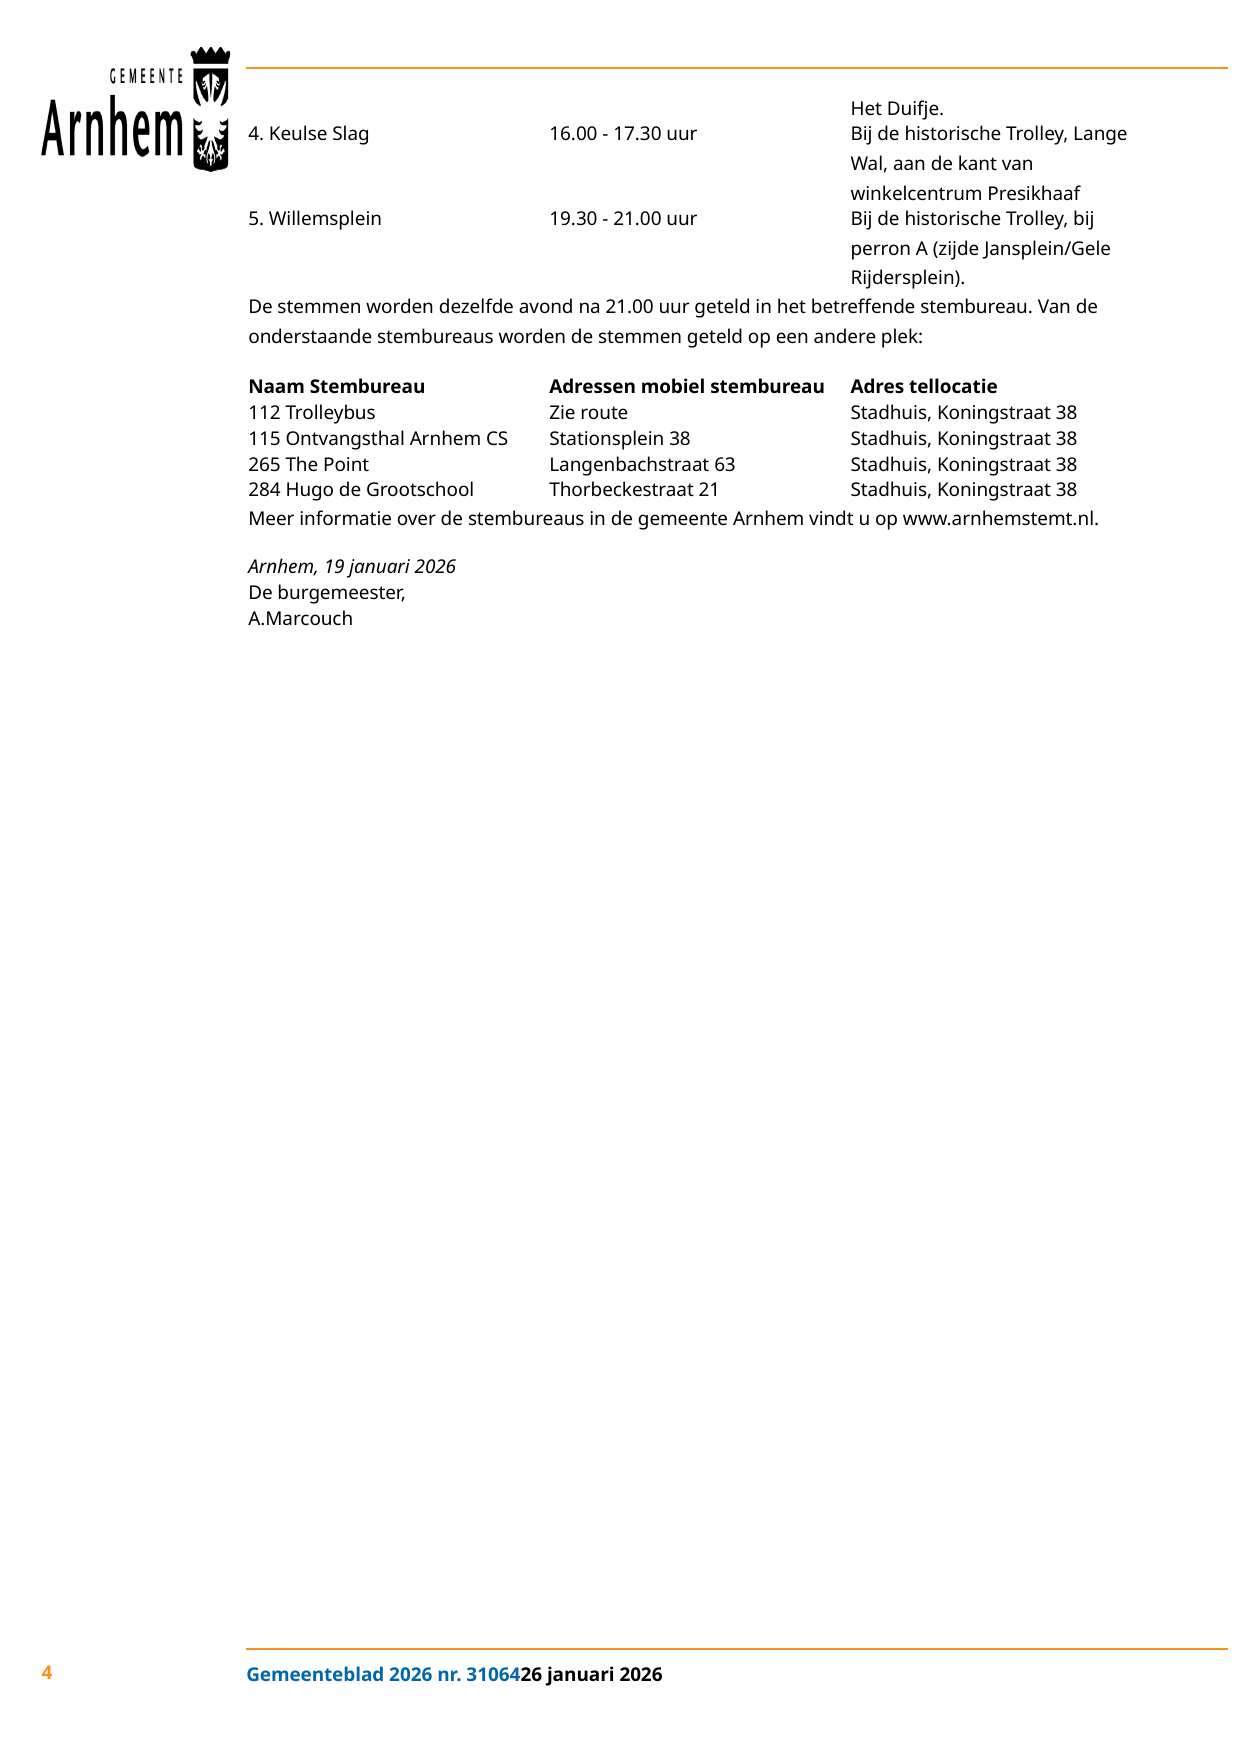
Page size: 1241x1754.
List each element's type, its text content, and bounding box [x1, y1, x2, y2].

table_cell 16.00 - 17.30 uur [549, 121, 850, 205]
table_cell 284 Hugo de Grootschool [248, 477, 549, 502]
table_header Adres tellocatie [850, 374, 1152, 399]
table_cell 265 The Point [248, 451, 549, 477]
table_cell 115 Ontvangsthal Arnhem CS [248, 425, 549, 451]
text De burgemeester, [248, 579, 1152, 605]
table_cell Stadhuis, Koningstraat 38 [850, 451, 1152, 477]
table_cell Langenbachstraat 63 [549, 451, 850, 477]
table_cell [248, 95, 549, 121]
table_cell Stadhuis, Koningstraat 38 [850, 425, 1152, 451]
table_cell Zie route [549, 399, 850, 425]
table_cell 112 Trolleybus [248, 399, 549, 425]
text Meer informatie over de stembureaus in de gemeente Arnhem vindt u op www.arnhemstemt.nl. [248, 506, 1152, 531]
picture [41, 47, 231, 172]
table_cell Thorbeckestraat 21 [549, 477, 850, 502]
table_cell Stationsplein 38 [549, 425, 850, 451]
table_cell 5. Willemsplein [248, 205, 549, 290]
table_cell 4. Keulse Slag [248, 121, 549, 205]
table_cell 19.30 - 21.00 uur [549, 205, 850, 290]
text A.Marcouch [248, 605, 1152, 631]
table_cell [549, 95, 850, 121]
table_cell Bij de historische Trolley, bij perron A (zijde Jansplein/Gele Rijdersplein). [850, 205, 1152, 290]
table_cell Stadhuis, Koningstraat 38 [850, 477, 1152, 502]
table_header Adressen mobiel stembureau [549, 374, 850, 399]
text De stemmen worden dezelfde avond na 21.00 uur geteld in het betreffende stembureau. Van de onderstaande stembureaus worden de stemmen geteld op een andere plek: [248, 293, 1152, 349]
table_cell Bij de historische Trolley, Lange Wal, aan de kant van winkelcentrum Presikhaaf [850, 121, 1152, 205]
text Arnhem, 19 januari 2026 [248, 553, 1152, 579]
table_cell Het Duifje. [850, 95, 1152, 121]
table_cell Stadhuis, Koningstraat 38 [850, 399, 1152, 425]
table_header Naam Stembureau [248, 374, 549, 399]
